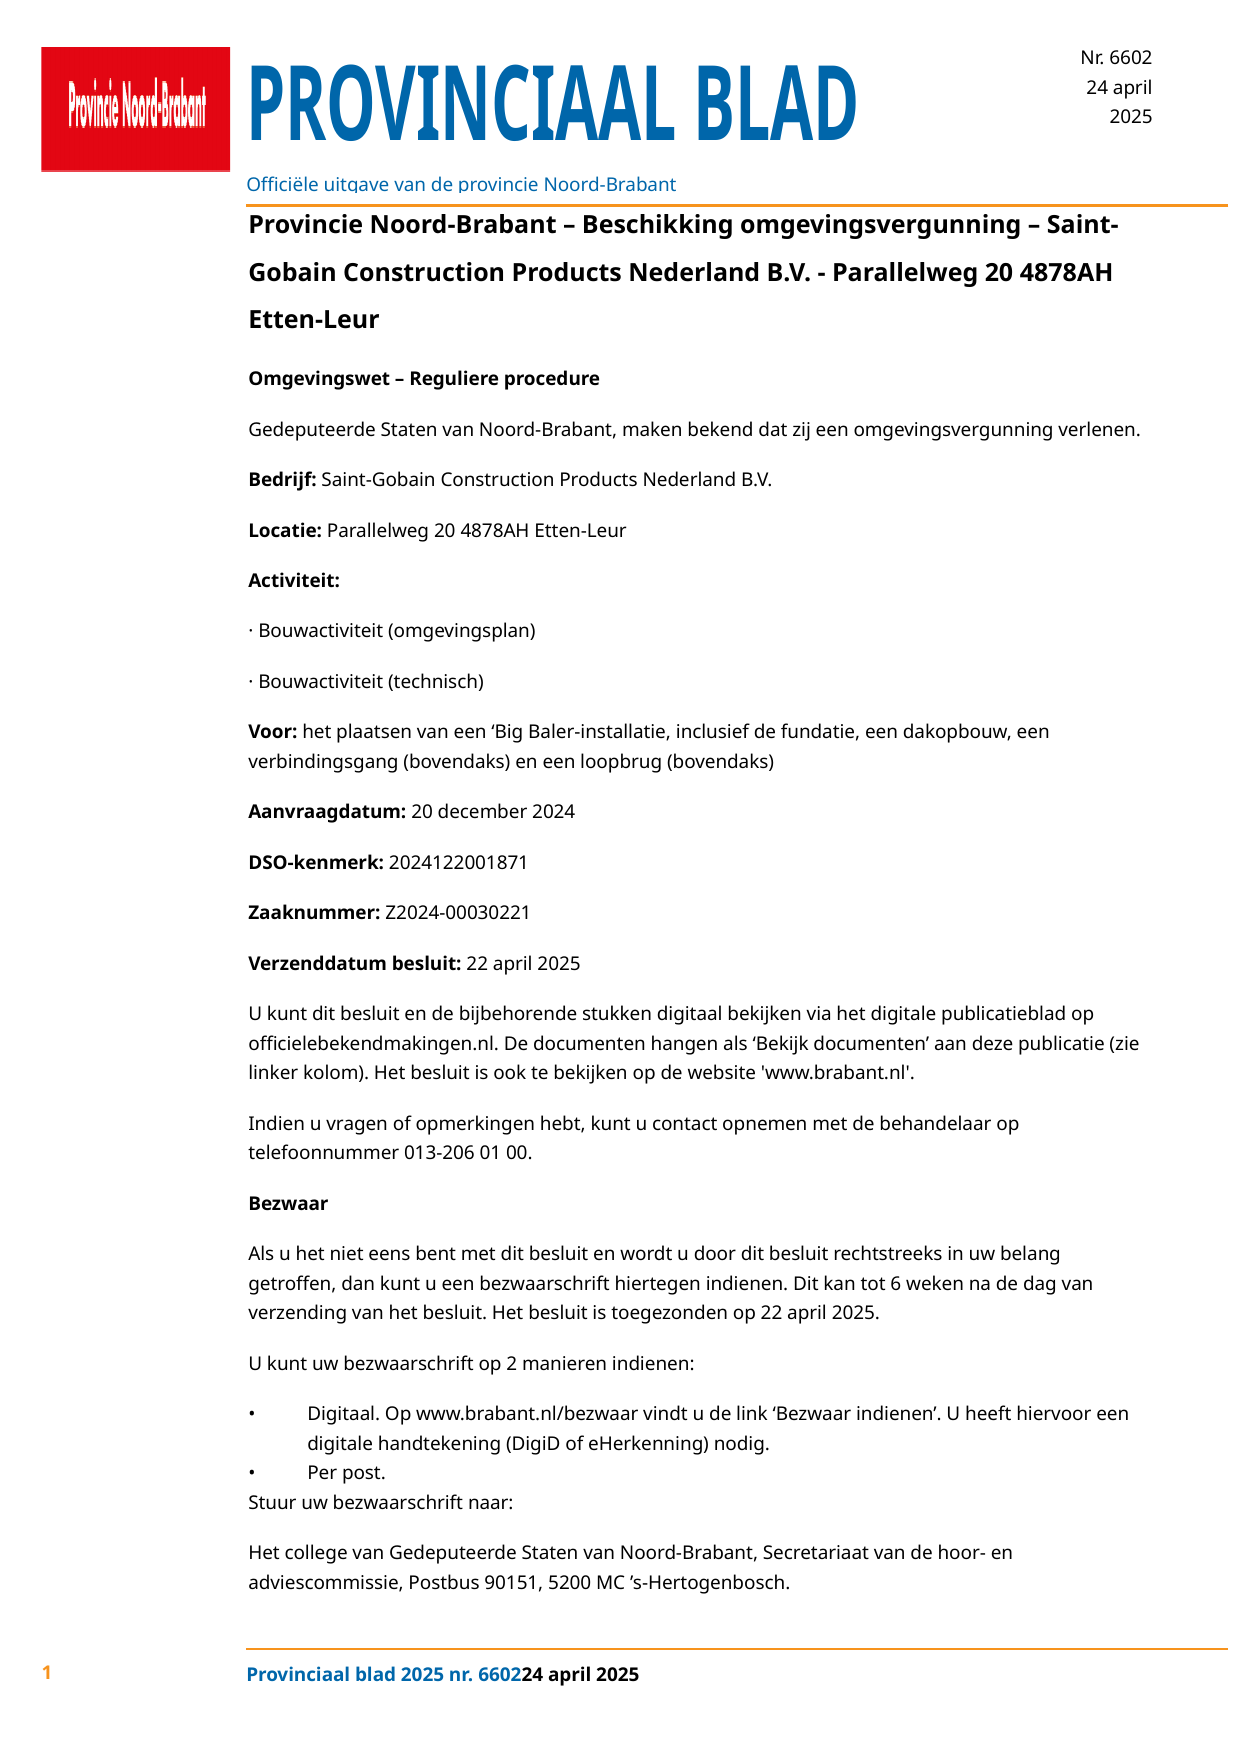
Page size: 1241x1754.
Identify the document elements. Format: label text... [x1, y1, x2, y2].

list Per post. [248, 1459, 1152, 1485]
text Stuur uw bezwaarschrift naar: [248, 1489, 1152, 1514]
text · Bouwactiviteit (omgevingsplan) [248, 618, 1152, 643]
text Omgevingswet – Reguliere procedure [248, 366, 1152, 391]
text U kunt uw bezwaarschrift op 2 manieren indienen: [248, 1350, 1152, 1375]
text Activiteit: [248, 567, 1152, 593]
text Provincie Noord-Brabant – Beschikking omgevingsvergunning – Saint-Gobain Construction Products Nederland B.V. - Parallelweg 20 4878AH Etten-Leur [248, 207, 1152, 336]
text Bedrijf: Saint-Gobain Construction Products Nederland B.V. [248, 466, 1152, 492]
text Bezwaar [248, 1190, 1152, 1215]
text Gedeputeerde Staten van Noord-Brabant, maken bekend dat zij een omgevingsvergunning verlenen. [248, 416, 1152, 442]
picture [41, 47, 231, 172]
list Digitaal. Op www.brabant.nl/bezwaar vindt u de link ‘Bezwaar indienen’. U heeft hiervoor een digitale handtekening (DigiD of eHerkenning) nodig. [248, 1400, 1152, 1455]
text DSO-kenmerk: 2024122001871 [248, 849, 1152, 874]
text Voor: het plaatsen van een ‘Big Baler-installatie, inclusief de fundatie, een dakopbouw, een verbindingsgang (bovendaks) en een loopbrug (bovendaks) [248, 718, 1152, 774]
text Als u het niet eens bent met dit besluit en wordt u door dit besluit rechtstreeks in uw belang getroffen, dan kunt u een bezwaarschrift hiertegen indienen. Dit kan tot 6 weken na de dag van verzending van het besluit. Het besluit is toegezonden op 22 april 2025. [248, 1240, 1152, 1325]
text Het college van Gedeputeerde Staten van Noord-Brabant, Secretariaat van de hoor- en adviescommissie, Postbus 90151, 5200 MC ’s‑Hertogenbosch. [248, 1539, 1152, 1594]
text Aanvraagdatum: 20 december 2024 [248, 798, 1152, 824]
text · Bouwactiviteit (technisch) [248, 668, 1152, 694]
text Zaaknummer: Z2024-00030221 [248, 899, 1152, 925]
text U kunt dit besluit en de bijbehorende stukken digitaal bekijken via het digitale publicatieblad op officielebekendmakingen.nl. De documenten hangen als ‘Bekijk documenten’ aan deze publicatie (zie linker kolom). Het besluit is ook te bekijken op de website 'www.brabant.nl'. [248, 1000, 1152, 1085]
text Verzenddatum besluit: 22 april 2025 [248, 950, 1152, 975]
text Indien u vragen of opmerkingen hebt, kunt u contact opnemen met de behandelaar op telefoonnummer 013-206 01 00. [248, 1110, 1152, 1165]
text Locatie: Parallelweg 20 4878AH Etten-Leur [248, 517, 1152, 542]
